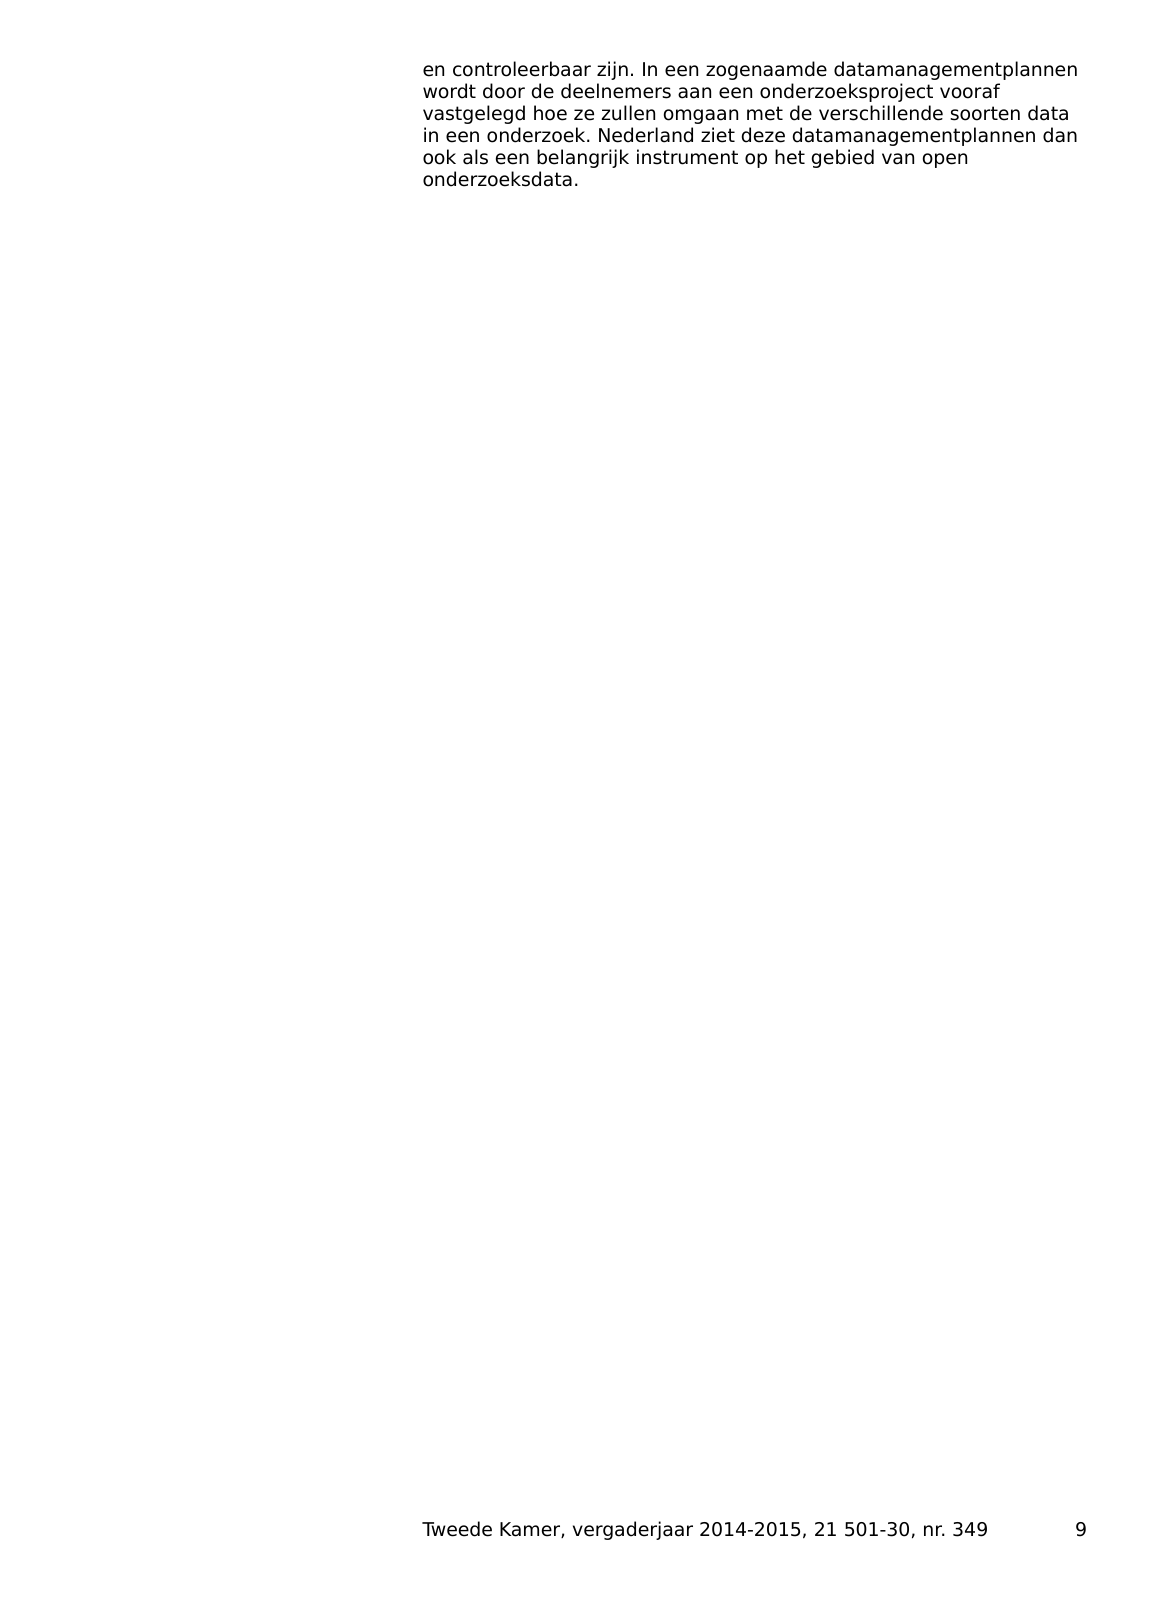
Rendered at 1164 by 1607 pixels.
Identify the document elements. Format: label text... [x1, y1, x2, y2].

text en controleerbaar zijn. In een zogenaamde datamanagementplannen wordt door de deelnemers aan een onderzoeksproject vooraf vastgelegd hoe ze zullen omgaan met de verschillende soorten data in een onderzoek. Nederland ziet deze datamanagementplannen dan ook als een belangrijk instrument op het gebied van open onderzoeksdata. [422, 59, 1087, 191]
